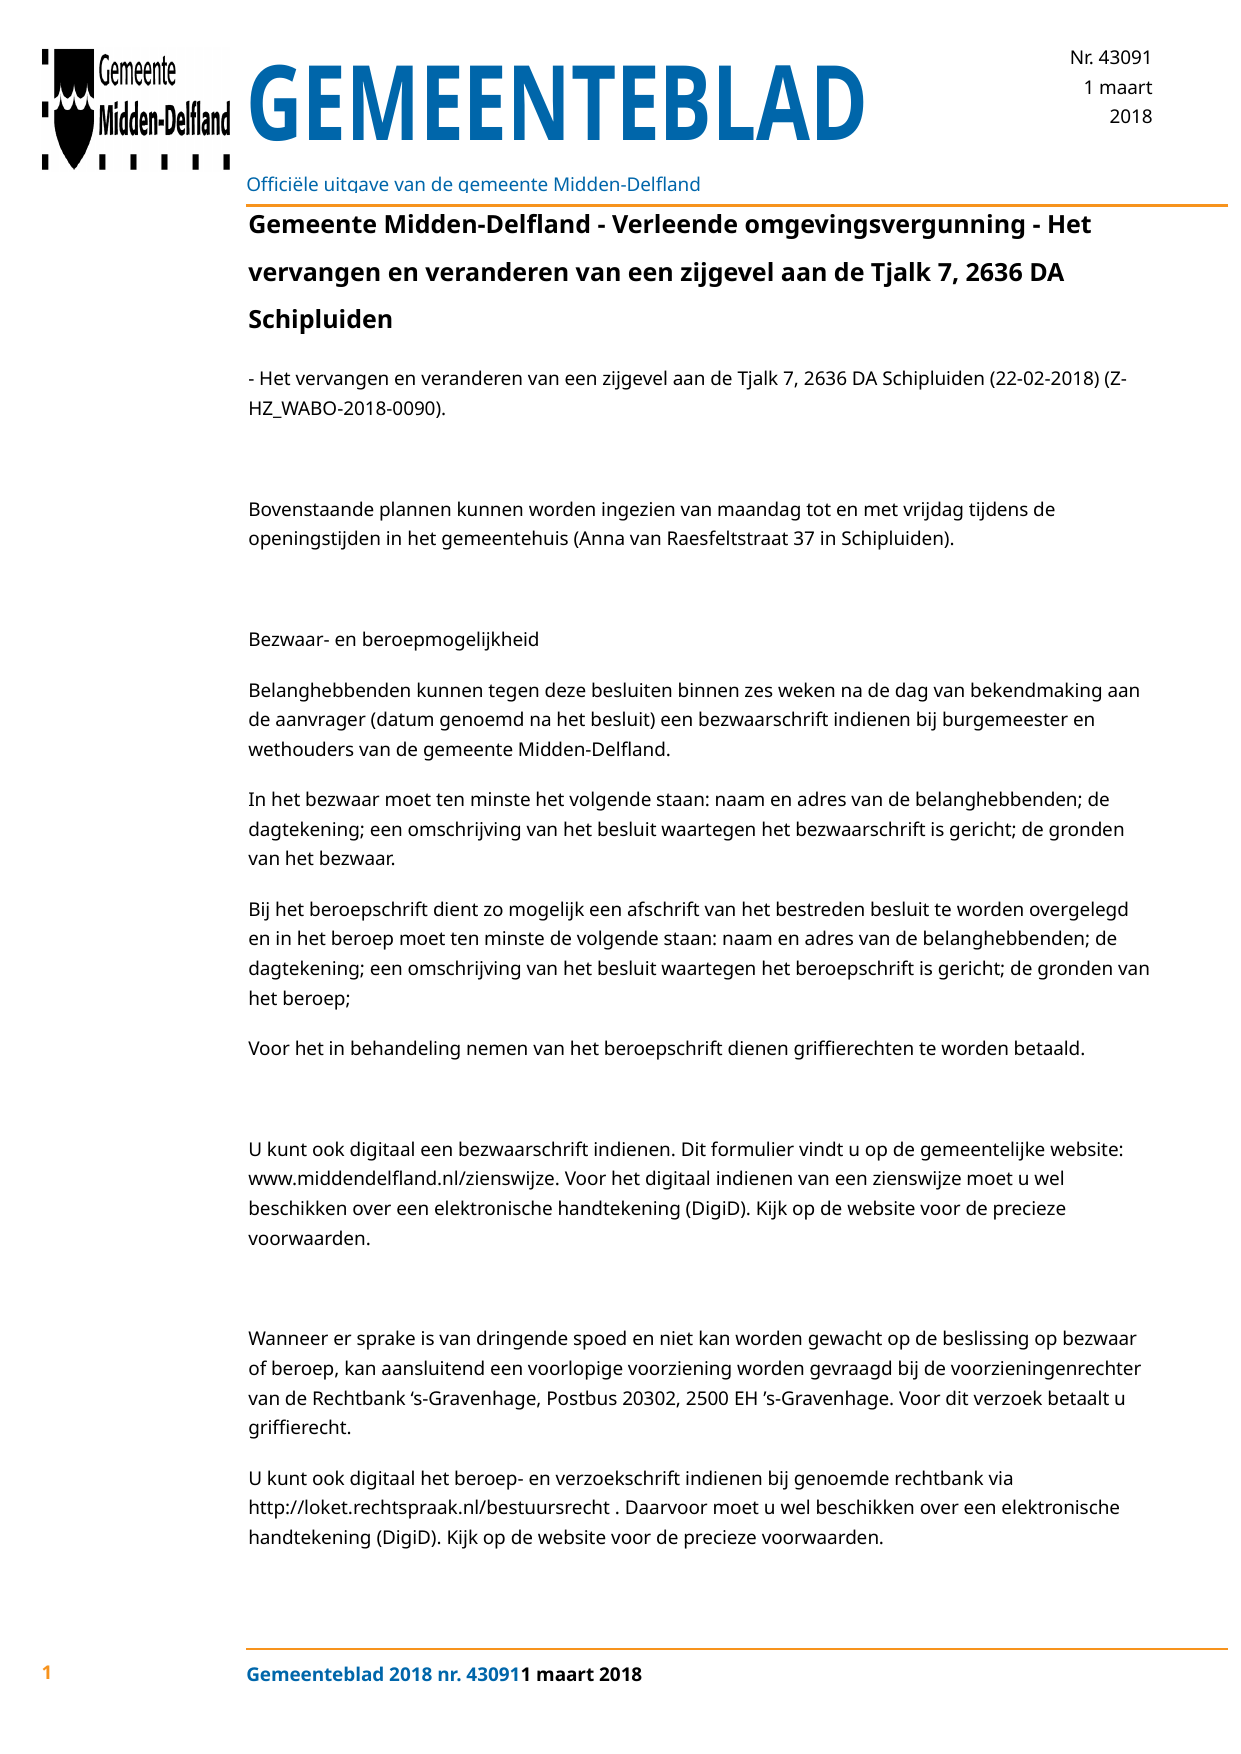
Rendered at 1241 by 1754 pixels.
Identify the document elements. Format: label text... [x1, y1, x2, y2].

text - Het vervangen en veranderen van een zijgevel aan de Tjalk 7, 2636 DA Schipluiden (22-02-2018) (Z-HZ_WABO-2018-0090). [248, 366, 1152, 421]
text Bij het beroepschrift dient zo mogelijk een afschrift van het bestreden besluit te worden overgelegd en in het beroep moet ten minste de volgende staan: naam en adres van de belanghebbenden; de dagtekening; een omschrijving van het besluit waartegen het beroepschrift is gericht; de gronden van het beroep; [248, 896, 1152, 1010]
text In het bezwaar moet ten minste het volgende staan: naam en adres van de belanghebbenden; de dagtekening; een omschrijving van het besluit waartegen het bezwaarschrift is gericht; de gronden van het bezwaar. [248, 786, 1152, 871]
text U kunt ook digitaal het beroep- en verzoekschrift indienen bij genoemde rechtbank via http://loket.rechtspraak.nl/bestuursrecht . Daarvoor moet u wel beschikken over een elektronische handtekening (DigiD). Kijk op de website voor de precieze voorwaarden. [248, 1465, 1152, 1549]
text Wanneer er sprake is van dringende spoed en niet kan worden gewacht op de beslissing op bezwaar of beroep, kan aansluitend een voorlopige voorziening worden gevraagd bij de voorzieningenrechter van de Rechtbank ‘s-Gravenhage, Postbus 20302, 2500 EH ’s-Gravenhage. Voor dit verzoek betaalt u griffierecht. [248, 1326, 1152, 1440]
text U kunt ook digitaal een bezwaarschrift indienen. Dit formulier vindt u op de gemeentelijke website: www.middendelfland.nl/zienswijze. Voor het digitaal indienen van een zienswijze moet u wel beschikken over een elektronische handtekening (DigiD). Kijk op de website voor de precieze voorwaarden. [248, 1136, 1152, 1250]
picture [41, 47, 231, 172]
text Gemeente Midden-Delfland - Verleende omgevingsvergunning - Het vervangen en veranderen van een zijgevel aan de Tjalk 7, 2636 DA Schipluiden [248, 207, 1152, 336]
text Belanghebbenden kunnen tegen deze besluiten binnen zes weken na de dag van bekendmaking aan de aanvrager (datum genoemd na het besluit) een bezwaarschrift indienen bij burgemeester en wethouders van de gemeente Midden-Delfland. [248, 677, 1152, 762]
text Bovenstaande plannen kunnen worden ingezien van maandag tot en met vrijdag tijdens de openingstijden in het gemeentehuis (Anna van Raesfeltstraat 37 in Schipluiden). [248, 496, 1152, 551]
text Voor het in behandeling nemen van het beroepschrift dienen griffierechten te worden betaald. [248, 1035, 1152, 1061]
text Bezwaar- en beroepmogelijkheid [248, 626, 1152, 652]
